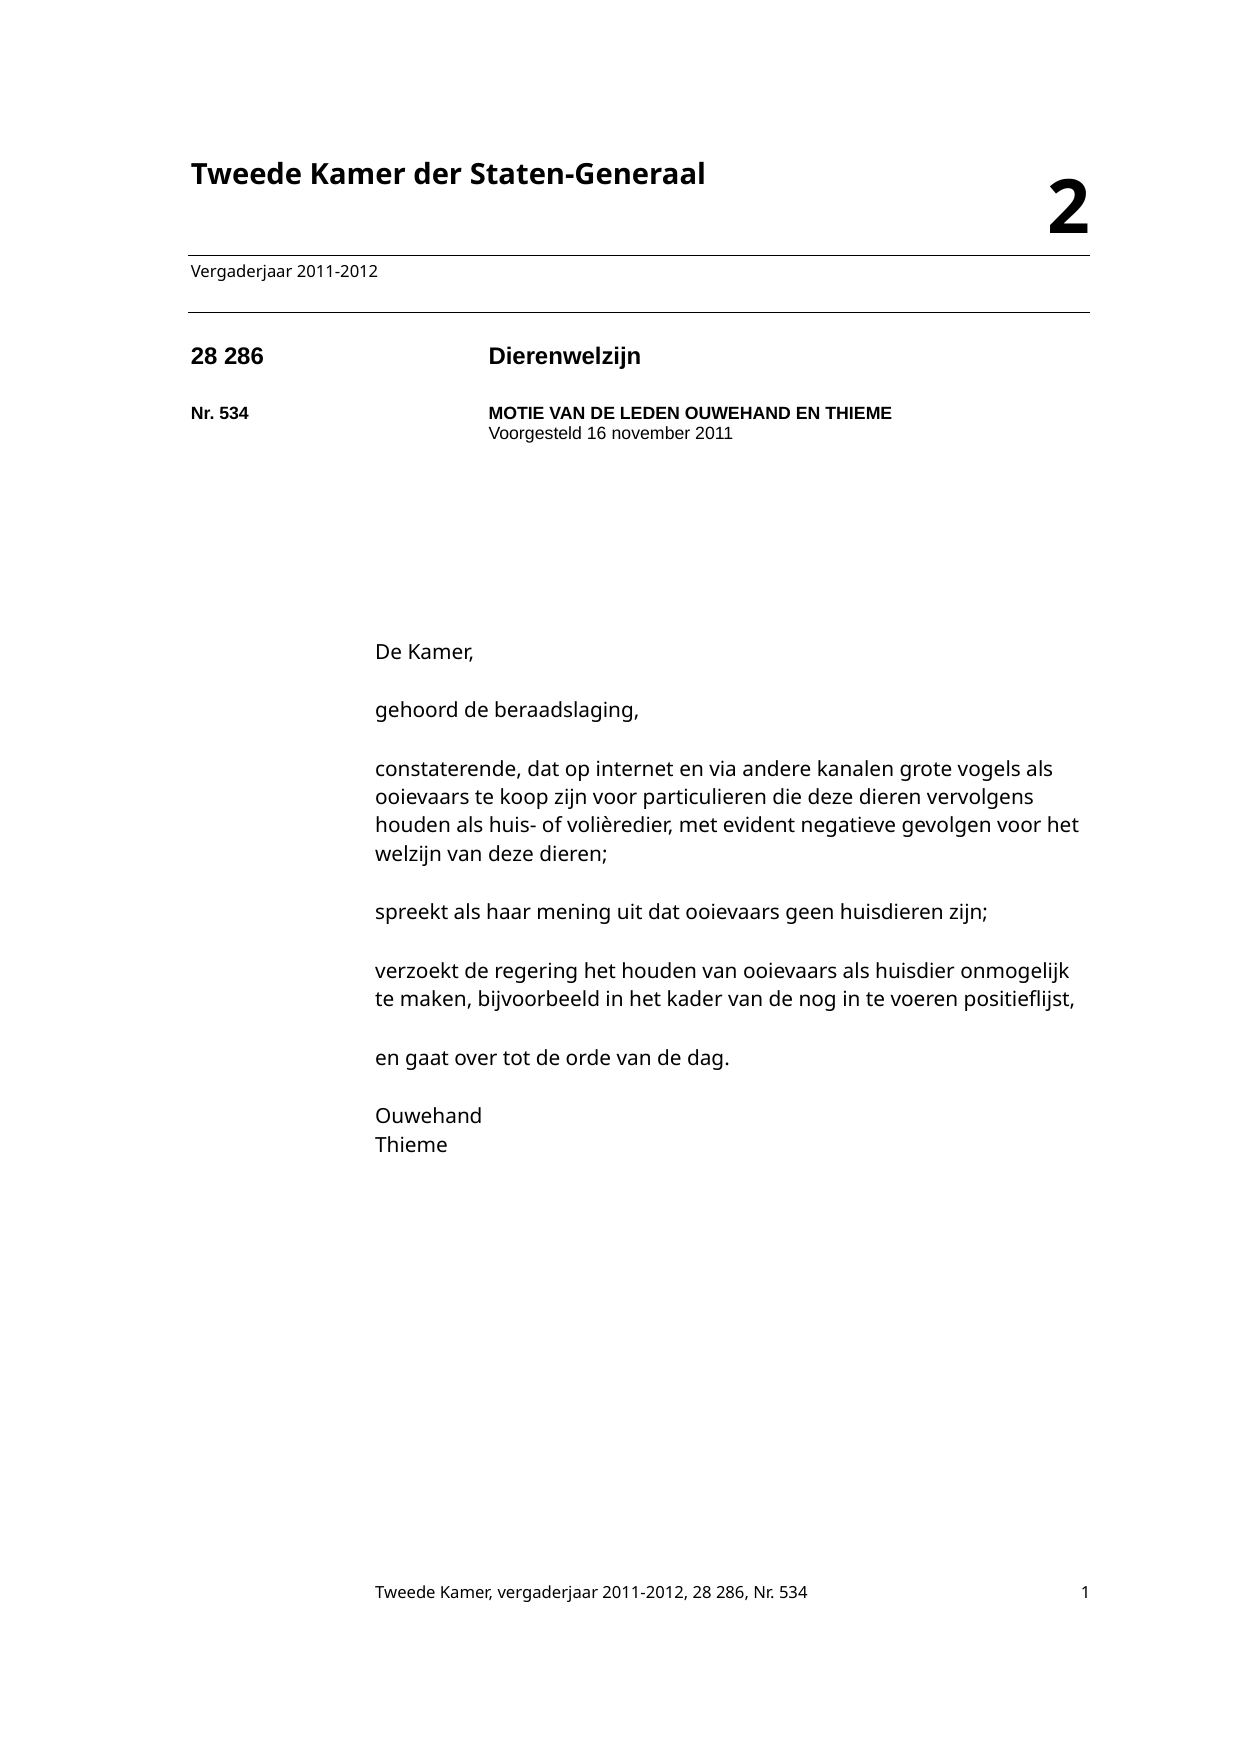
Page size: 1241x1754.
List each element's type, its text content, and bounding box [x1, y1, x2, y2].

table_header Tweede Kamer der Staten-Generaal [188, 150, 909, 255]
table_cell Vergaderjaar 2011-2012 [188, 256, 485, 312]
table_cell [485, 313, 1090, 339]
text constaterende, dat op internet en via andere kanalen grote vogels als ooievaars te koop zijn voor particulieren die deze dieren vervolgens houden als huis- of volièredier, met evident negatieve gevolgen voor het welzijn van deze dieren; [375, 754, 1090, 867]
text en gaat over tot de orde van de dag. [375, 1043, 1090, 1071]
table_header 2 [910, 150, 1090, 255]
text gehoord de beraadslaging, [375, 695, 1090, 724]
text spreekt als haar mening uit dat ooievaars geen huisdieren zijn; [375, 897, 1090, 926]
table_cell Dierenwelzijn [485, 339, 1090, 399]
table_cell Nr. 534 [188, 399, 485, 518]
text Thieme [375, 1130, 1090, 1158]
table_cell [188, 313, 485, 339]
text verzoekt de regering het houden van ooievaars als huisdier onmogelijk te maken, bijvoorbeeld in het kader van de nog in te voeren positieflijst, [375, 956, 1090, 1013]
table_cell 28 286 [188, 339, 485, 399]
table_cell [485, 256, 1090, 312]
text Ouwehand [375, 1101, 1090, 1130]
table_cell MOTIE VAN DE LEDEN OUWEHAND EN THIEME Voorgesteld 16 november 2011 [485, 399, 1090, 518]
text De Kamer, [375, 637, 1090, 665]
